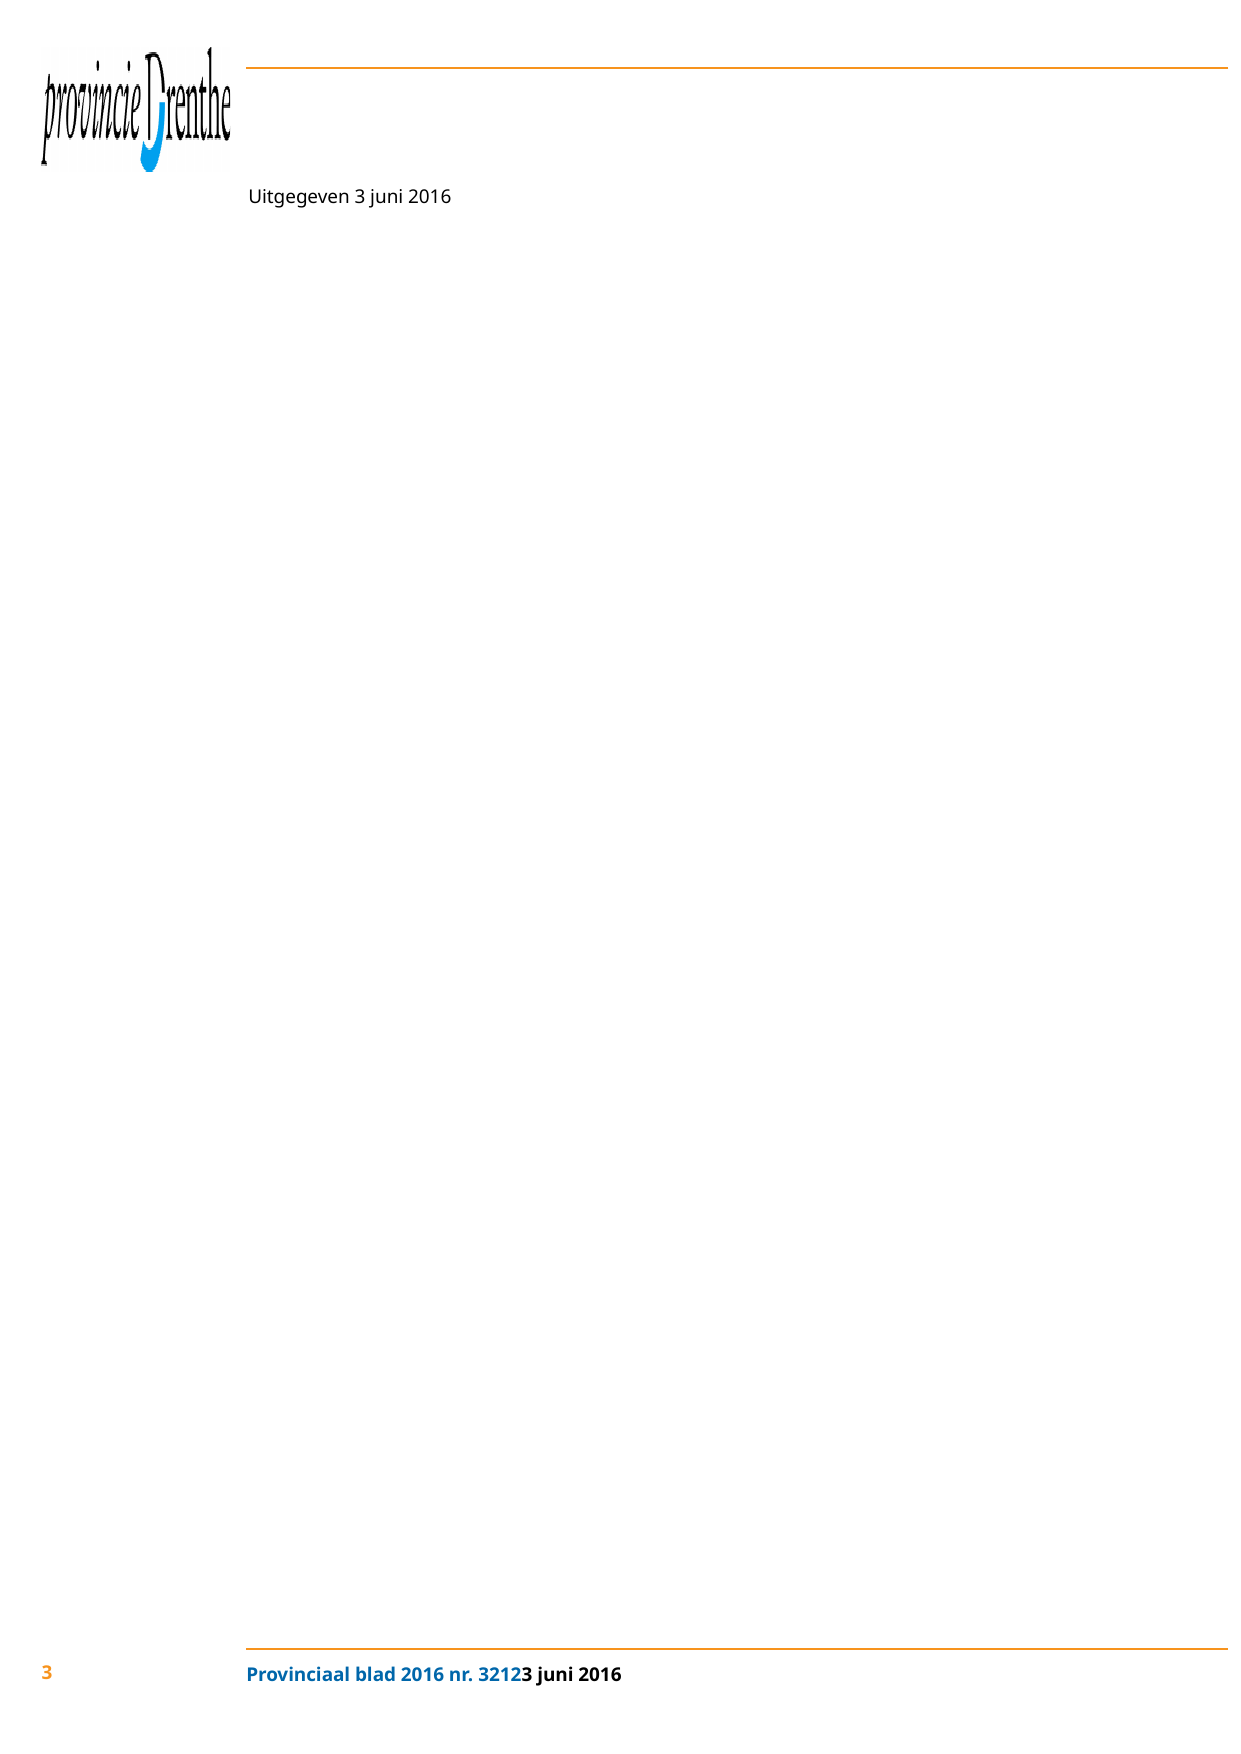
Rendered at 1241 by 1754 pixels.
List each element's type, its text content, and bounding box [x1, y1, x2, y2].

text Uitgegeven 3 juni 2016 [248, 183, 1152, 209]
picture [41, 47, 231, 172]
